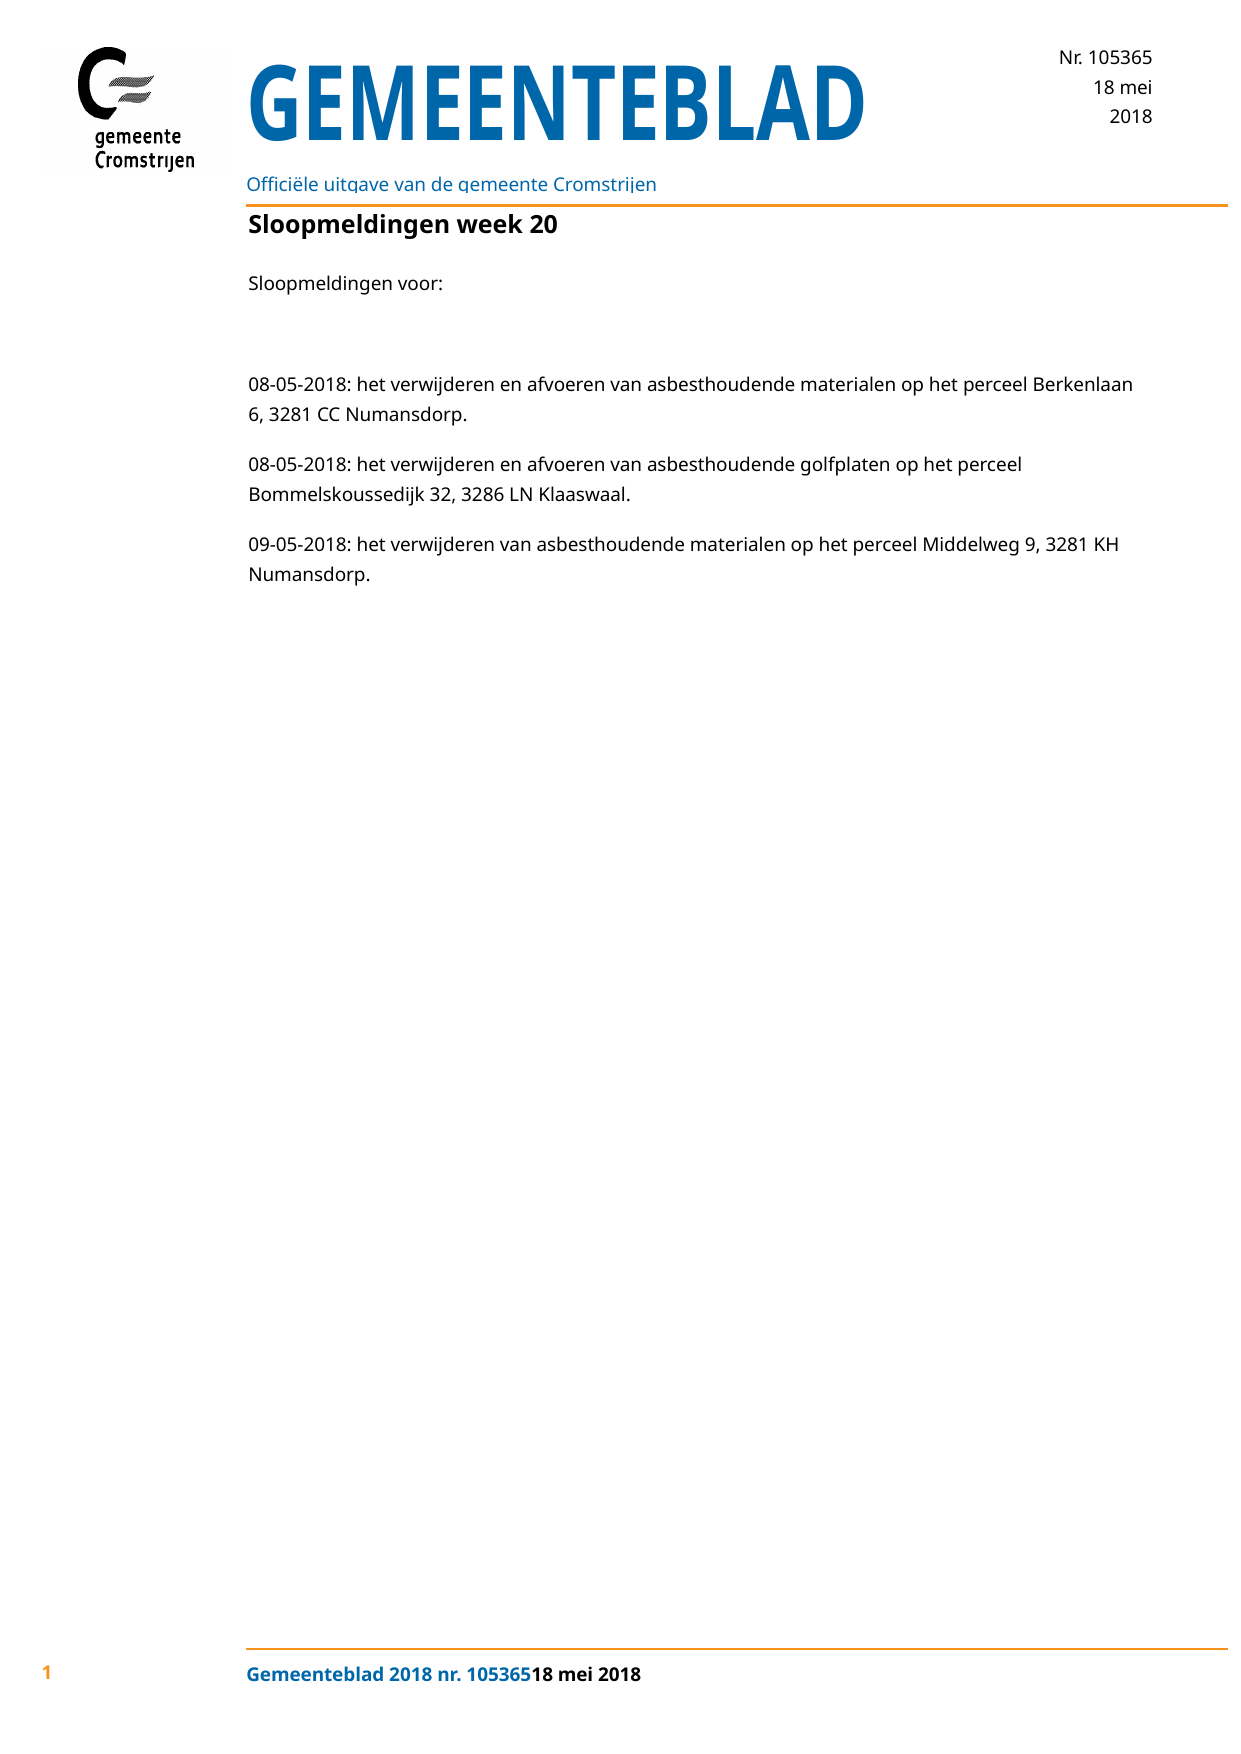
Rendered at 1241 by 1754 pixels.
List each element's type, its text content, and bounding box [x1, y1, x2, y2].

text 08-05-2018: het verwijderen en afvoeren van asbesthoudende golfplaten op het perceel Bommelskoussedijk 32, 3286 LN Klaaswaal. [248, 451, 1152, 506]
text 08-05-2018: het verwijderen en afvoeren van asbesthoudende materialen op het perceel Berkenlaan 6, 3281 CC Numansdorp. [248, 371, 1152, 426]
text 09-05-2018: het verwijderen van asbesthoudende materialen op het perceel Middelweg 9, 3281 KH Numansdorp. [248, 531, 1152, 586]
text Sloopmeldingen voor: [248, 270, 1152, 296]
picture [41, 47, 231, 172]
text Sloopmeldingen week 20 [248, 207, 1152, 241]
